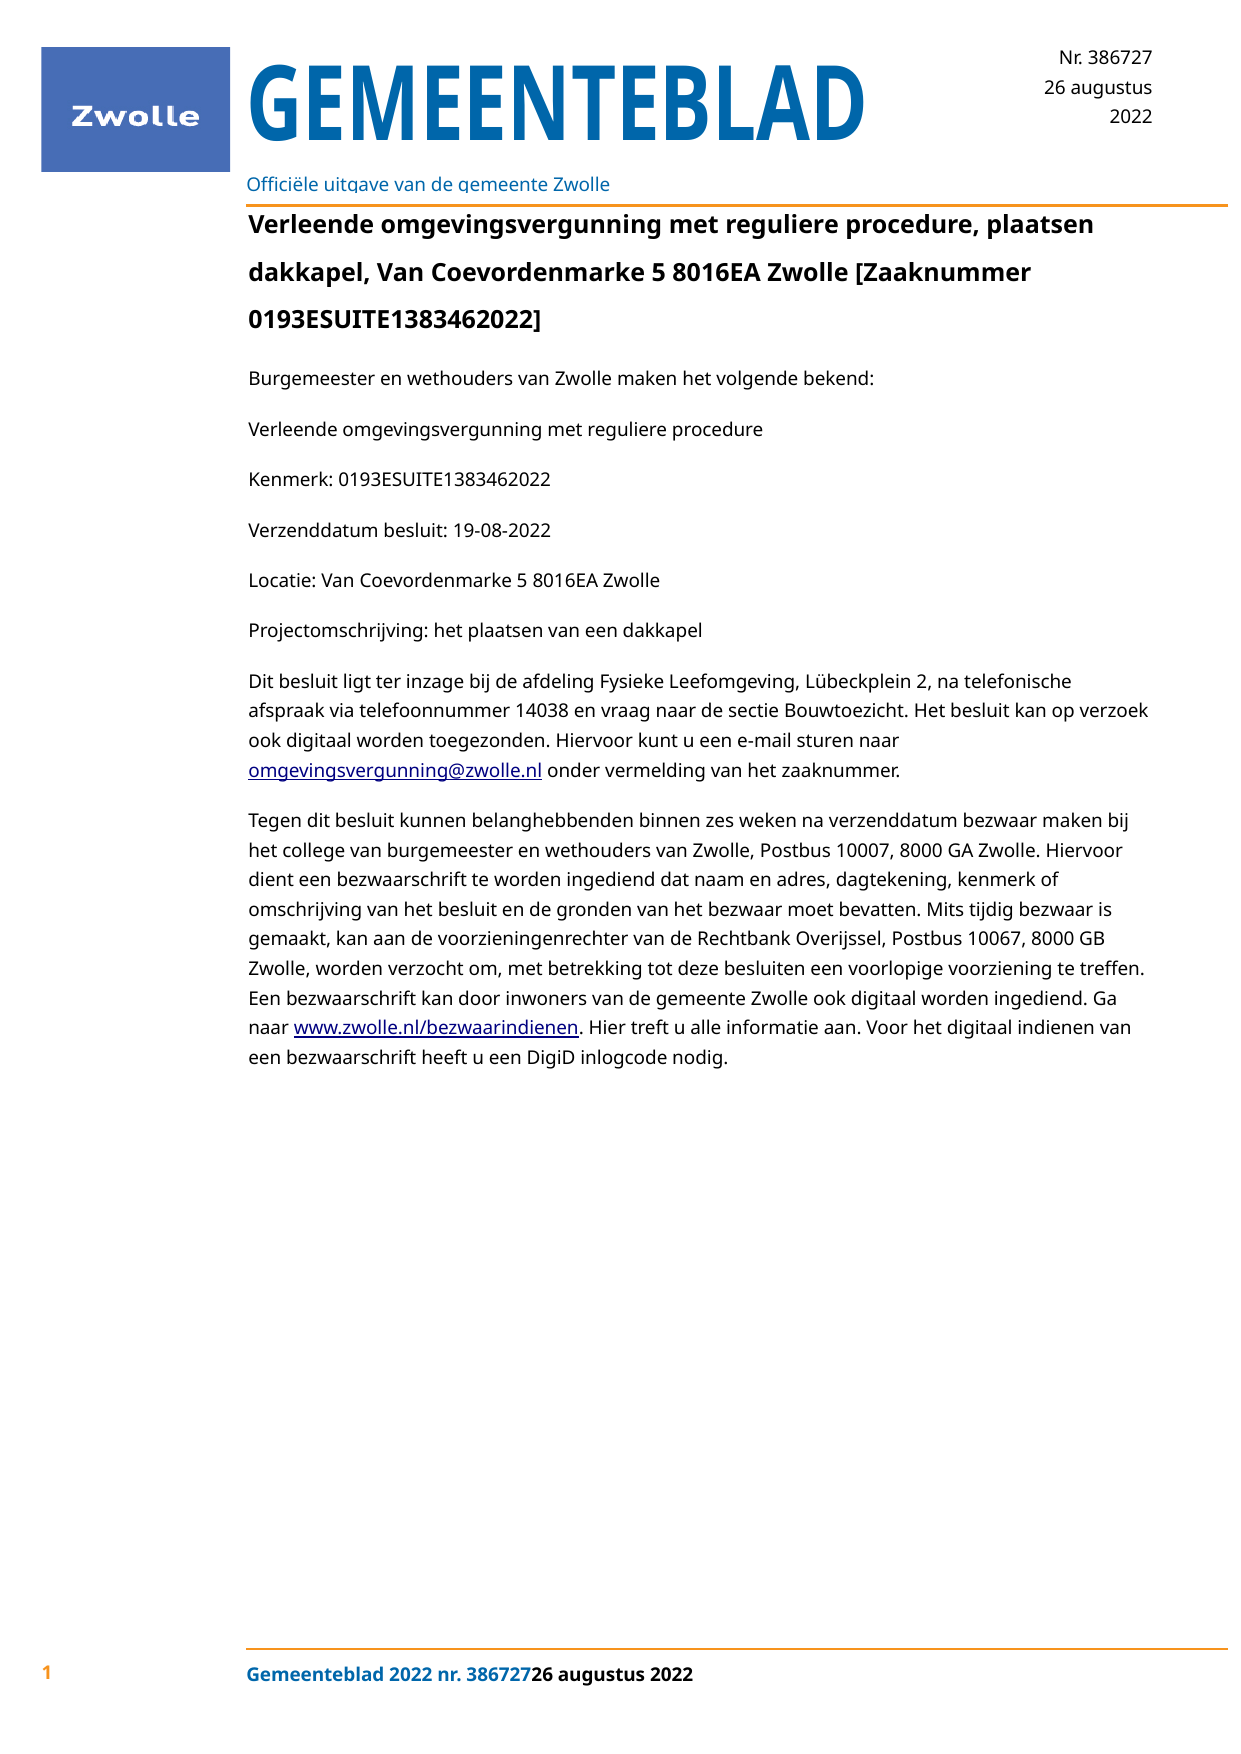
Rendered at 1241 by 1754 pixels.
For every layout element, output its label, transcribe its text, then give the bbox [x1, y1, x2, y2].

text Tegen dit besluit kunnen belanghebbenden binnen zes weken na verzenddatum bezwaar maken bij het college van burgemeester en wethouders van Zwolle, Postbus 10007, 8000 GA Zwolle. Hiervoor dient een bezwaarschrift te worden ingediend dat naam en adres, dagtekening, kenmerk of omschrijving van het besluit en de gronden van het bezwaar moet bevatten. Mits tijdig bezwaar is gemaakt, kan aan de voorzieningenrechter van de Rechtbank Overijssel, Postbus 10067, 8000 GB Zwolle, worden verzocht om, met betrekking tot deze besluiten een voorlopige voorziening te treffen. Een bezwaarschrift kan door inwoners van de gemeente Zwolle ook digitaal worden ingediend. Ga naar www.zwolle.nl/bezwaarindienen. Hier treft u alle informatie aan. Voor het digitaal indienen van een bezwaarschrift heeft u een DigiD inlogcode nodig. [248, 807, 1152, 1069]
picture [41, 47, 231, 172]
text Locatie: Van Coevordenmarke 5 8016EA Zwolle [248, 567, 1152, 593]
text Kenmerk: 0193ESUITE1383462022 [248, 466, 1152, 492]
text Burgemeester en wethouders van Zwolle maken het volgende bekend: [248, 366, 1152, 391]
text Verleende omgevingsvergunning met reguliere procedure, plaatsen dakkapel, Van Coevordenmarke 5 8016EA Zwolle [Zaaknummer 0193ESUITE1383462022] [248, 207, 1152, 336]
text Verzenddatum besluit: 19-08-2022 [248, 517, 1152, 542]
text Verleende omgevingsvergunning met reguliere procedure [248, 416, 1152, 442]
text Dit besluit ligt ter inzage bij de afdeling Fysieke Leefomgeving, Lübeckplein 2, na telefonische afspraak via telefoonnummer 14038 en vraag naar de sectie Bouwtoezicht. Het besluit kan op verzoek ook digitaal worden toegezonden. Hiervoor kunt u een e-mail sturen naar omgevingsvergunning@zwolle.nl onder vermelding van het zaaknummer. [248, 668, 1152, 782]
text Projectomschrijving: het plaatsen van een dakkapel [248, 618, 1152, 643]
